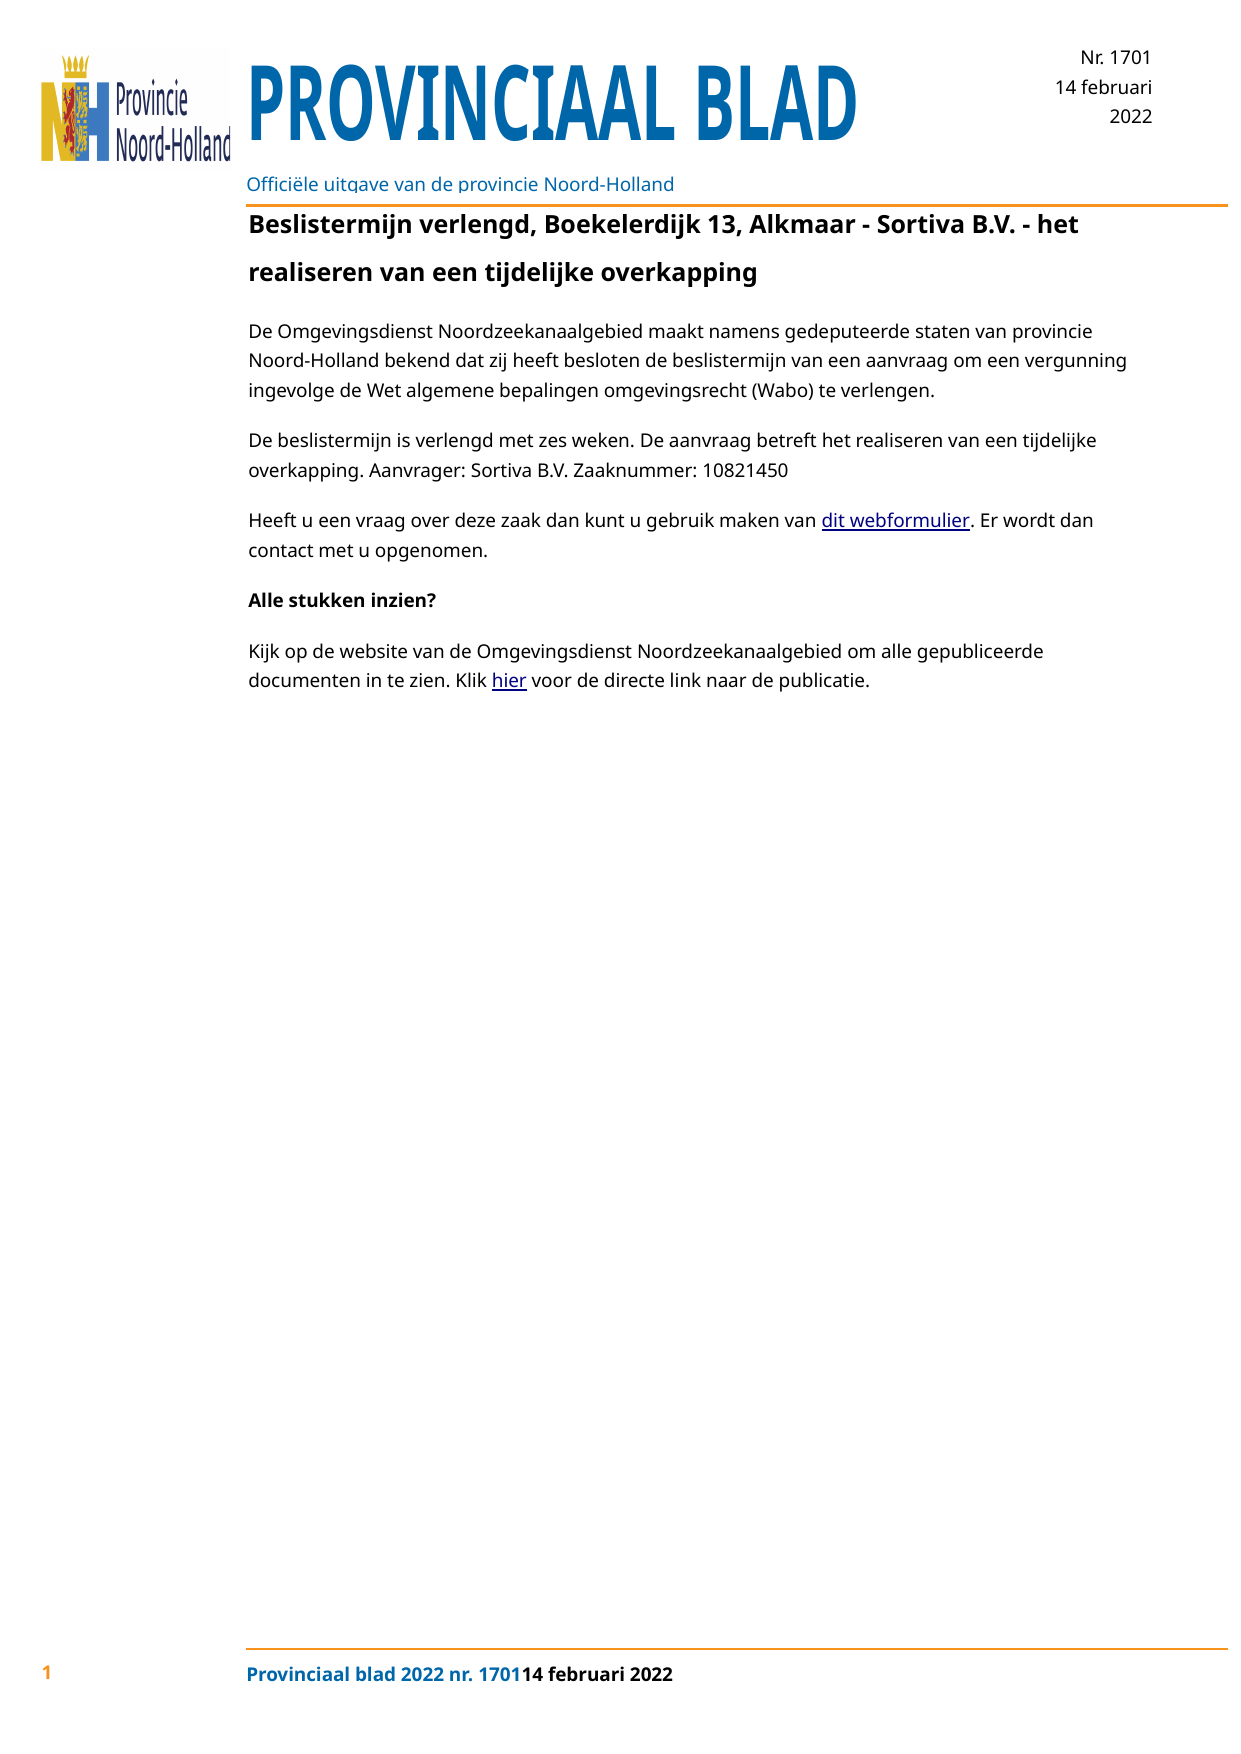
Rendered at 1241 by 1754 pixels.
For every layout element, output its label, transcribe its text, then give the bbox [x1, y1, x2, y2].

text De beslistermijn is verlengd met zes weken. De aanvraag betreft het realiseren van een tijdelijke overkapping. Aanvrager: Sortiva B.V. Zaaknummer: 10821450 [248, 427, 1152, 483]
picture [41, 47, 231, 172]
text Beslistermijn verlengd, Boekelerdijk 13, Alkmaar - Sortiva B.V. - het realiseren van een tijdelijke overkapping [248, 207, 1152, 288]
text Kijk op de website van de Omgevingsdienst Noordzeekanaalgebied om alle gepubliceerde documenten in te zien. Klik hier voor de directe link naar de publicatie. [248, 638, 1152, 693]
text De Omgevingsdienst Noordzeekanaalgebied maakt namens gedeputeerde staten van provincie Noord-Holland bekend dat zij heeft besloten de beslistermijn van een aanvraag om een vergunning ingevolge de Wet algemene bepalingen omgevingsrecht (Wabo) te verlengen. [248, 318, 1152, 403]
text Heeft u een vraag over deze zaak dan kunt u gebruik maken van dit webformulier. Er wordt dan contact met u opgenomen. [248, 507, 1152, 563]
text Alle stukken inzien? [248, 587, 1152, 613]
